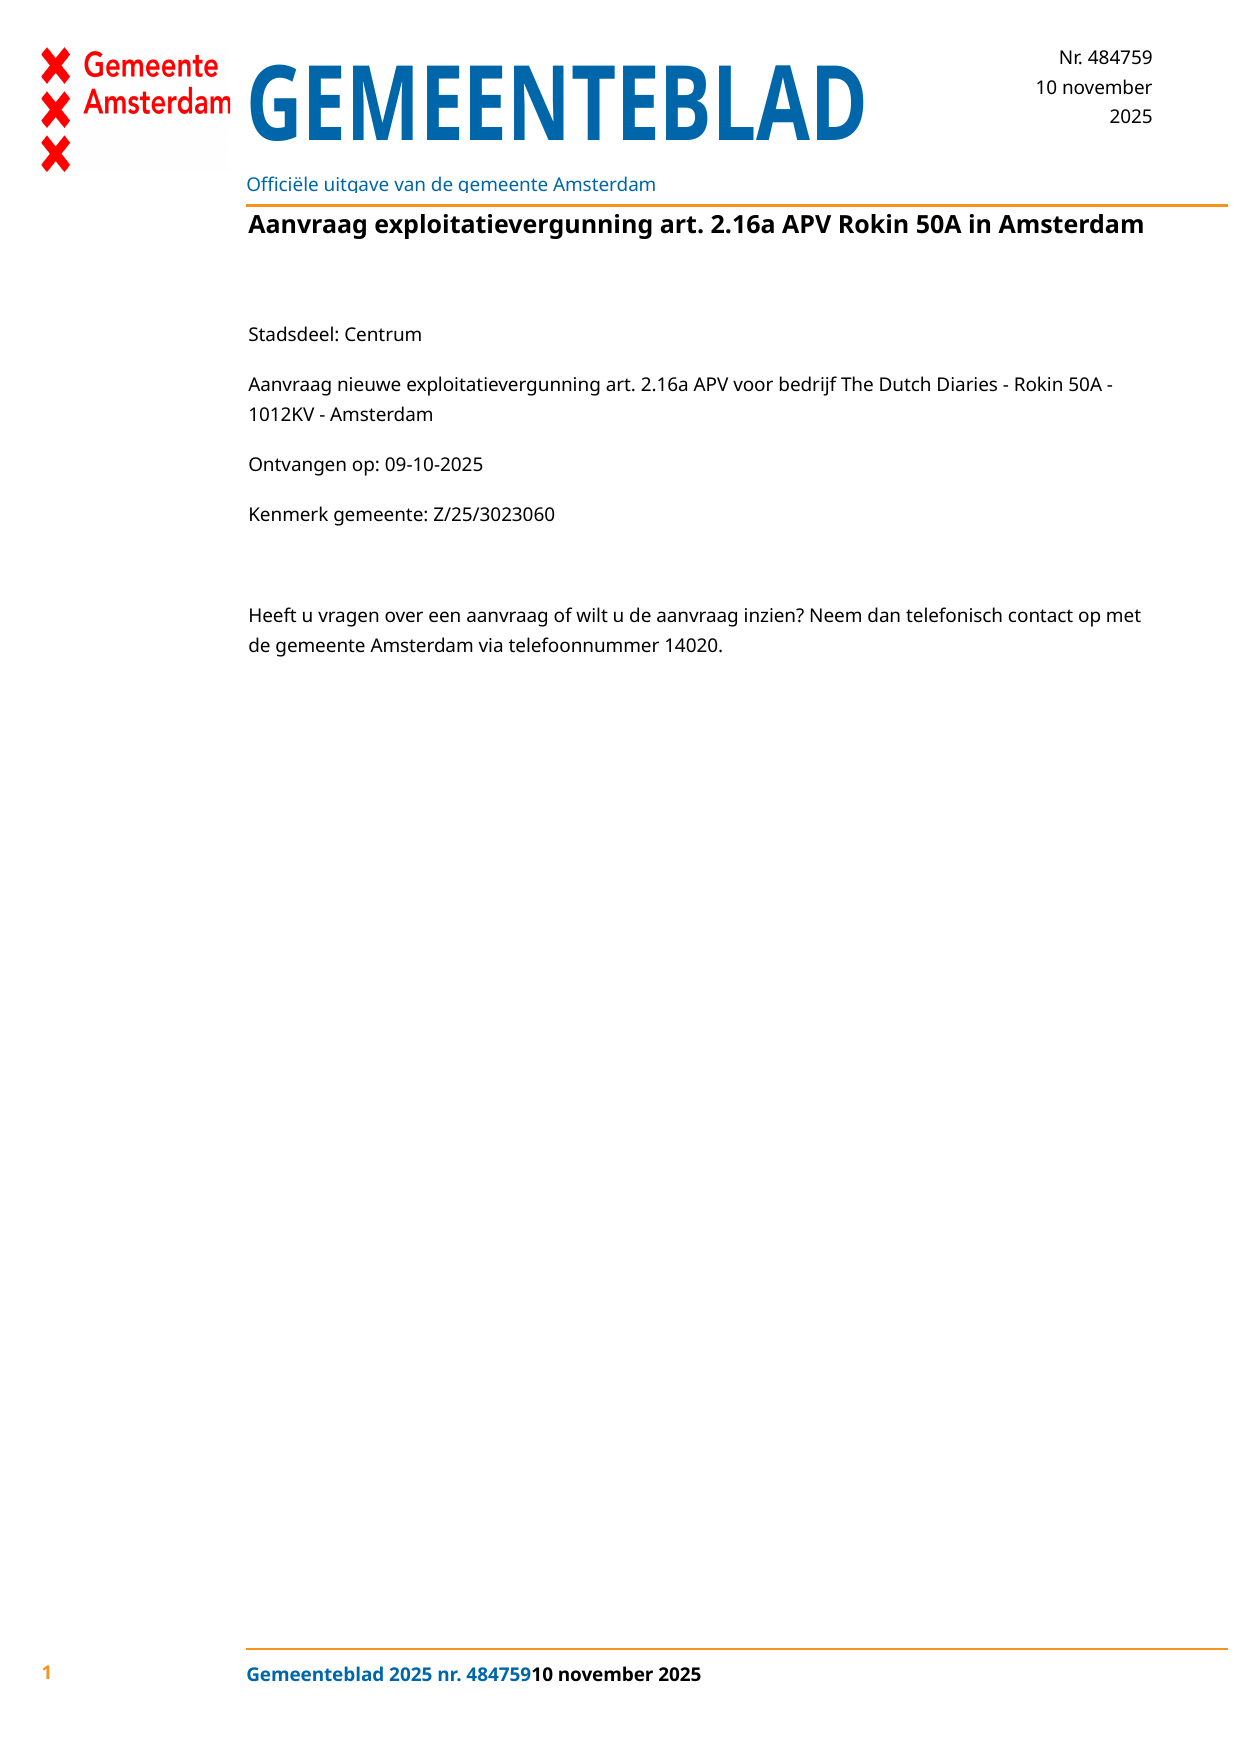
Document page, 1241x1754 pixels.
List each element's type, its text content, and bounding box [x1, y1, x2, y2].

text Heeft u vragen over een aanvraag of wilt u de aanvraag inzien? Neem dan telefonisch contact op met de gemeente Amsterdam via telefoonnummer 14020. [248, 602, 1152, 658]
text Ontvangen op: 09-10-2025 [248, 451, 1152, 477]
text Aanvraag exploitatievergunning art. 2.16a APV Rokin 50A in Amsterdam [248, 207, 1152, 241]
picture [41, 47, 231, 172]
text Kenmerk gemeente: Z/25/3023060 [248, 502, 1152, 527]
text Stadsdeel: Centrum [248, 321, 1152, 346]
text Aanvraag nieuwe exploitatievergunning art. 2.16a APV voor bedrijf The Dutch Diaries - Rokin 50A - 1012KV - Amsterdam [248, 371, 1152, 426]
